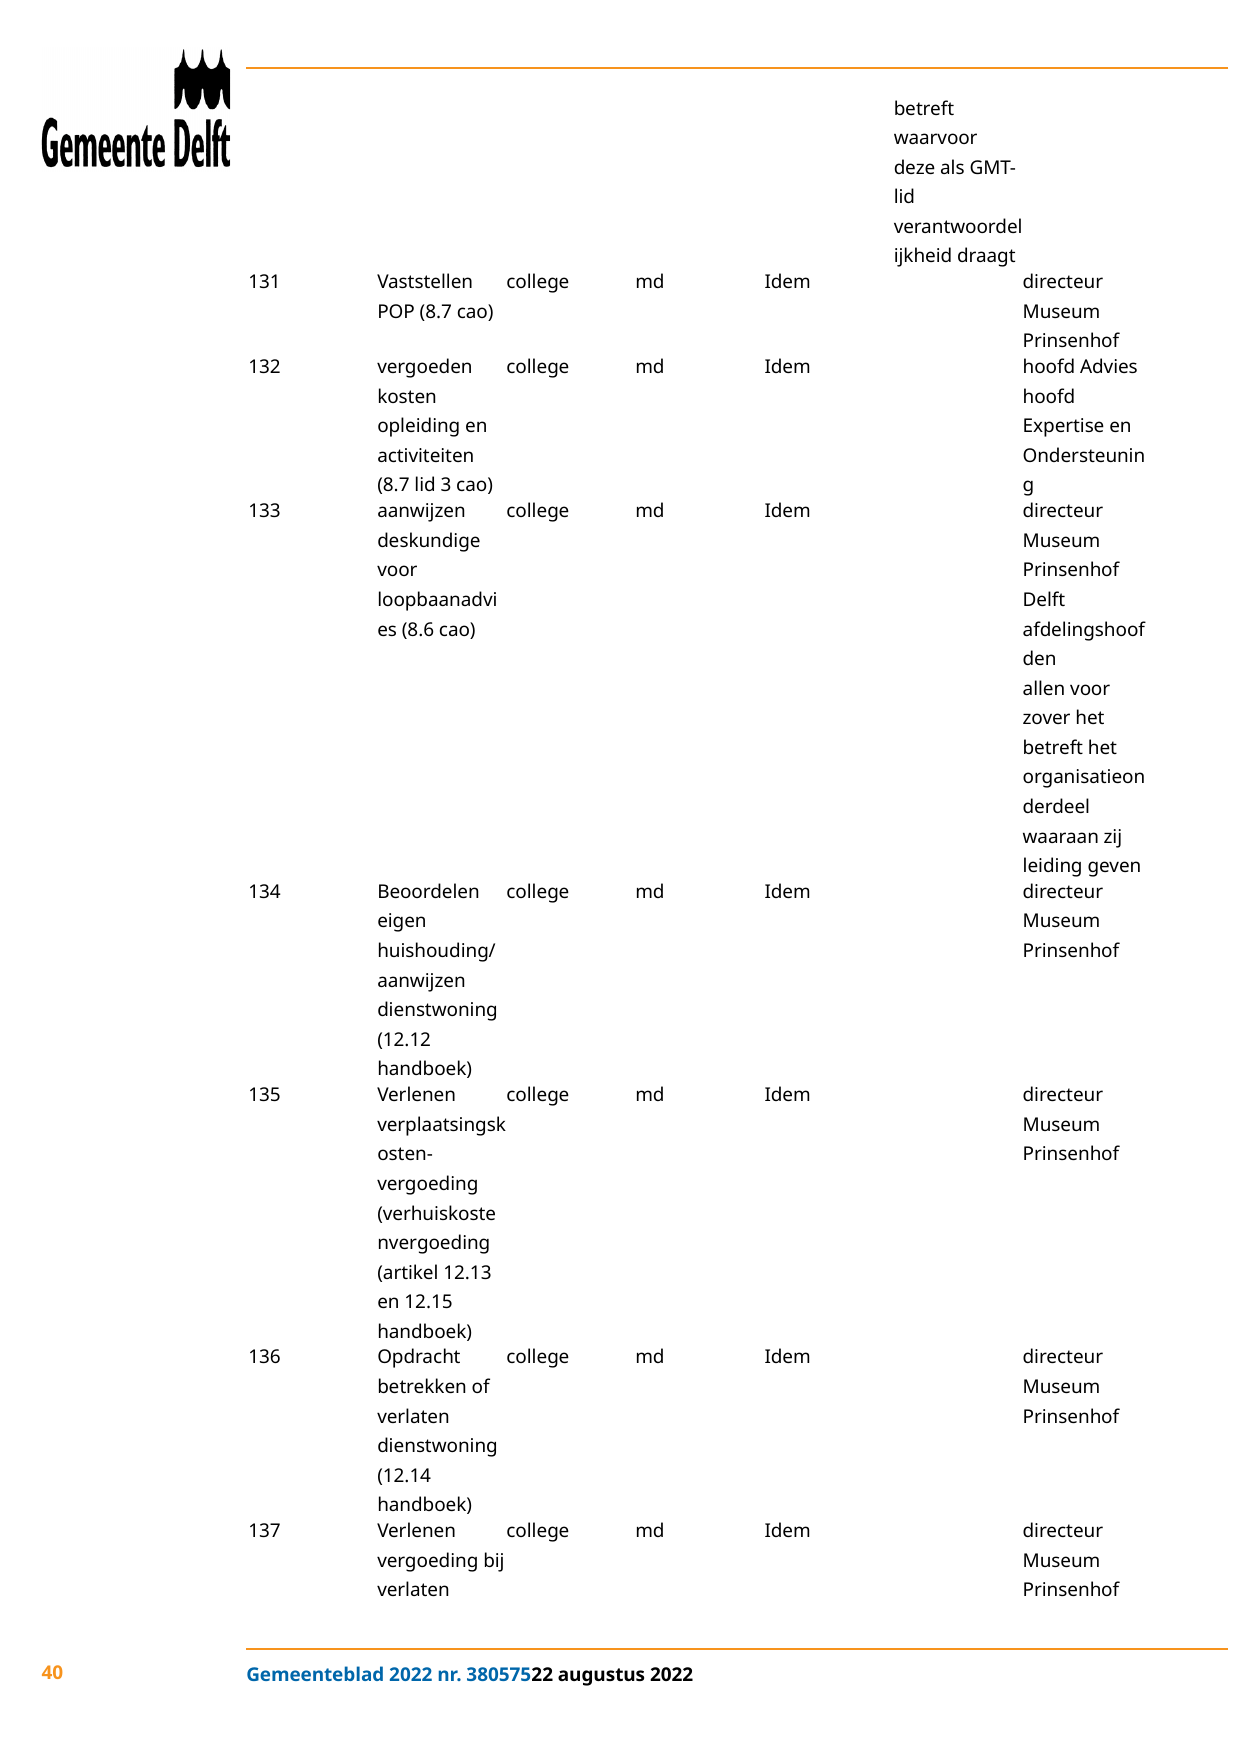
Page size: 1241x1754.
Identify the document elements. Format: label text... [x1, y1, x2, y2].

table_cell md [635, 353, 764, 497]
table_cell Idem [764, 878, 893, 1081]
picture [41, 47, 231, 172]
table_cell 131 [248, 269, 377, 353]
table_cell [506, 95, 635, 268]
table_cell Idem [764, 498, 893, 878]
table_cell aanwijzen deskundige voor loopbaanadvies (8.6 cao) [377, 498, 506, 878]
table_cell md [635, 1518, 764, 1602]
table_cell college [506, 269, 635, 353]
table_cell [894, 1081, 1022, 1344]
table_cell directeur Museum Prinsenhof [1023, 878, 1152, 1081]
table_cell college [506, 1081, 635, 1344]
table_cell [248, 95, 377, 268]
table_cell Beoordelen eigen huishouding/aanwijzen dienstwoning (12.12 handboek) [377, 878, 506, 1081]
table_cell [894, 269, 1022, 353]
table_cell hoofd Advies hoofd Expertise en Ondersteuning [1023, 353, 1152, 497]
table_cell [894, 1518, 1022, 1602]
table_cell [894, 498, 1022, 878]
table_cell college [506, 1344, 635, 1517]
table_cell directeur Museum Prinsenhof [1023, 269, 1152, 353]
table_cell Idem [764, 1344, 893, 1517]
table_cell md [635, 1081, 764, 1344]
table_cell directeur Museum Prinsenhof [1023, 1518, 1152, 1602]
table_cell [894, 1344, 1022, 1517]
table_cell 135 [248, 1081, 377, 1344]
table_cell [894, 353, 1022, 497]
table_cell [894, 878, 1022, 1081]
table_cell college [506, 878, 635, 1081]
table_cell directeur Museum Prinsenhof [1023, 1081, 1152, 1344]
table_cell vergoeden kosten opleiding en activiteiten (8.7 lid 3 cao) [377, 353, 506, 497]
table_cell directeur Museum Prinsenhof Delft afdelingshoofden allen voor zover het betreft het organisatieonderdeel waaraan zij leiding geven [1023, 498, 1152, 878]
table_cell 134 [248, 878, 377, 1081]
table_cell 136 [248, 1344, 377, 1517]
table_cell Verlenen verplaatsingskosten­vergoeding (verhuiskostenver­goeding (artikel 12.13 en 12.15 handboek) [377, 1081, 506, 1344]
table_cell [635, 95, 764, 268]
table_cell Opdracht betrekken of verlaten dienstwoning (12.14 handboek) [377, 1344, 506, 1517]
table_cell md [635, 878, 764, 1081]
table_cell 133 [248, 498, 377, 878]
table_cell [1023, 95, 1152, 268]
table_cell 132 [248, 353, 377, 497]
table_cell md [635, 1344, 764, 1517]
table_cell Idem [764, 1518, 893, 1602]
table_cell 137 [248, 1518, 377, 1602]
table_cell college [506, 353, 635, 497]
table_cell Idem [764, 1081, 893, 1344]
table_cell college [506, 498, 635, 878]
table_cell Vaststellen POP (8.7 cao) [377, 269, 506, 353]
table_cell [764, 95, 893, 268]
table_cell md [635, 269, 764, 353]
table_cell college [506, 1518, 635, 1602]
table_cell [377, 95, 506, 268]
table_cell directeur Museum Prinsenhof [1023, 1344, 1152, 1517]
table_cell md [635, 498, 764, 878]
table_cell betreft waarvoor deze als GMT-lid verantwoordelijkheid draagt [894, 95, 1022, 268]
table_cell Idem [764, 353, 893, 497]
table_cell Verlenen vergoeding bij verlaten [377, 1518, 506, 1602]
table_cell Idem [764, 269, 893, 353]
